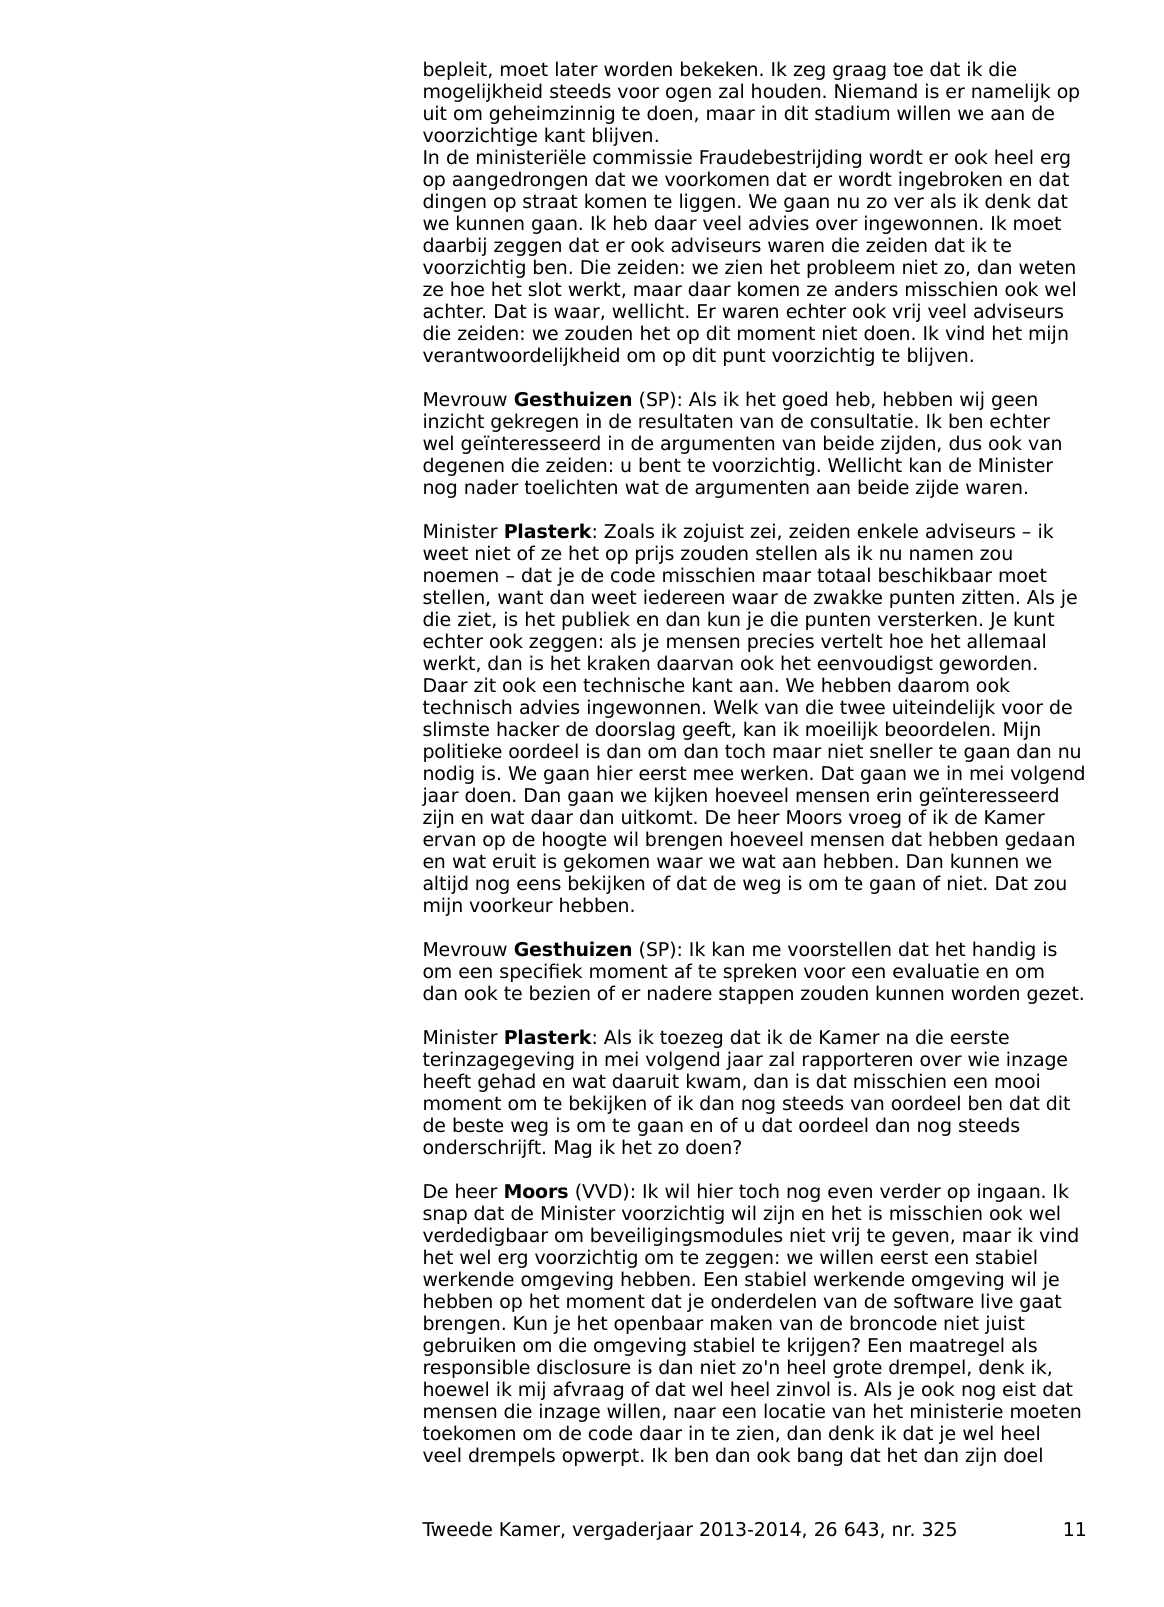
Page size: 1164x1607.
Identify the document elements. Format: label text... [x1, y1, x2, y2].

text Minister Plasterk: Als ik toezeg dat ik de Kamer na die eerste terinzagegeving in mei volgend jaar zal rapporteren over wie inzage heeft gehad en wat daaruit kwam, dan is dat misschien een mooi moment om te bekijken of ik dan nog steeds van oordeel ben dat dit de beste weg is om te gaan en of u dat oordeel dan nog steeds onderschrijft. Mag ik het zo doen? [422, 1027, 1087, 1159]
text In de ministeriële commissie Fraudebestrijding wordt er ook heel erg op aangedrongen dat we voorkomen dat er wordt ingebroken en dat dingen op straat komen te liggen. We gaan nu zo ver als ik denk dat we kunnen gaan. Ik heb daar veel advies over ingewonnen. Ik moet daarbij zeggen dat er ook adviseurs waren die zeiden dat ik te voorzichtig ben. Die zeiden: we zien het probleem niet zo, dan weten ze hoe het slot werkt, maar daar komen ze anders misschien ook wel achter. Dat is waar, wellicht. Er waren echter ook vrij veel adviseurs die zeiden: we zouden het op dit moment niet doen. Ik vind het mijn verantwoordelijkheid om op dit punt voorzichtig te blijven. [422, 147, 1087, 367]
text bepleit, moet later worden bekeken. Ik zeg graag toe dat ik die mogelijkheid steeds voor ogen zal houden. Niemand is er namelijk op uit om geheimzinnig te doen, maar in dit stadium willen we aan de voorzichtige kant blijven. [422, 59, 1087, 147]
text De heer Moors (VVD): Ik wil hier toch nog even verder op ingaan. Ik snap dat de Minister voorzichtig wil zijn en het is misschien ook wel verdedigbaar om beveiligingsmodules niet vrij te geven, maar ik vind het wel erg voorzichtig om te zeggen: we willen eerst een stabiel werkende omgeving hebben. Een stabiel werkende omgeving wil je hebben op het moment dat je onderdelen van de software live gaat brengen. Kun je het openbaar maken van de broncode niet juist gebruiken om die omgeving stabiel te krijgen? Een maatregel als responsible disclosure is dan niet zo'n heel grote drempel, denk ik, hoewel ik mij afvraag of dat wel heel zinvol is. Als je ook nog eist dat mensen die inzage willen, naar een locatie van het ministerie moeten toekomen om de code daar in te zien, dan denk ik dat je wel heel veel drempels opwerpt. Ik ben dan ook bang dat het dan zijn doel [422, 1181, 1087, 1467]
text Mevrouw Gesthuizen (SP): Als ik het goed heb, hebben wij geen inzicht gekregen in de resultaten van de consultatie. Ik ben echter wel geïnteresseerd in de argumenten van beide zijden, dus ook van degenen die zeiden: u bent te voorzichtig. Wellicht kan de Minister nog nader toelichten wat de argumenten aan beide zijde waren. [422, 389, 1087, 499]
text Minister Plasterk: Zoals ik zojuist zei, zeiden enkele adviseurs – ik weet niet of ze het op prijs zouden stellen als ik nu namen zou noemen – dat je de code misschien maar totaal beschikbaar moet stellen, want dan weet iedereen waar de zwakke punten zitten. Als je die ziet, is het publiek en dan kun je die punten versterken. Je kunt echter ook zeggen: als je mensen precies vertelt hoe het allemaal werkt, dan is het kraken daarvan ook het eenvoudigst geworden. Daar zit ook een technische kant aan. We hebben daarom ook technisch advies ingewonnen. Welk van die twee uiteindelijk voor de slimste hacker de doorslag geeft, kan ik moeilijk beoordelen. Mijn politieke oordeel is dan om dan toch maar niet sneller te gaan dan nu nodig is. We gaan hier eerst mee werken. Dat gaan we in mei volgend jaar doen. Dan gaan we kijken hoeveel mensen erin geïnteresseerd zijn en wat daar dan uitkomt. De heer Moors vroeg of ik de Kamer ervan op de hoogte wil brengen hoeveel mensen dat hebben gedaan en wat eruit is gekomen waar we wat aan hebben. Dan kunnen we altijd nog eens bekijken of dat de weg is om te gaan of niet. Dat zou mijn voorkeur hebben. [422, 521, 1087, 917]
text Mevrouw Gesthuizen (SP): Ik kan me voorstellen dat het handig is om een specifiek moment af te spreken voor een evaluatie en om dan ook te bezien of er nadere stappen zouden kunnen worden gezet. [422, 939, 1087, 1005]
